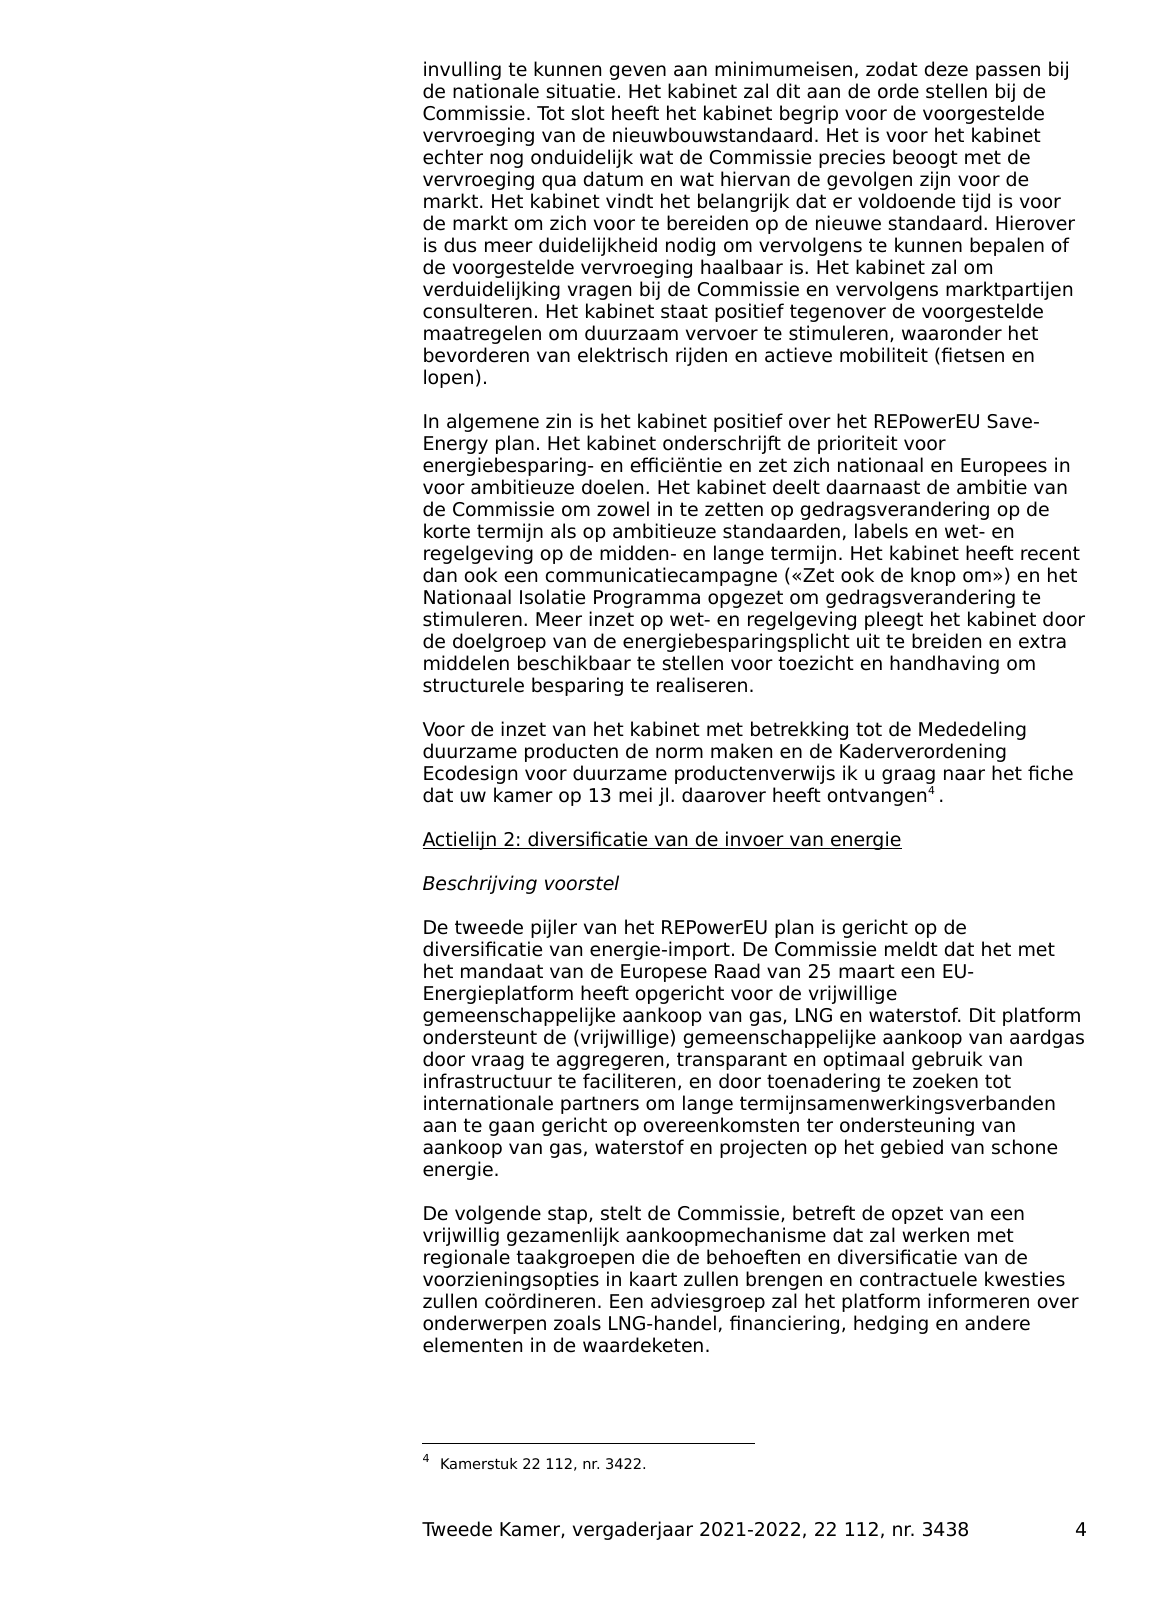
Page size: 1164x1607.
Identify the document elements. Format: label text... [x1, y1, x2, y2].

text In algemene zin is het kabinet positief over het REPowerEU Save-Energy plan. Het kabinet onderschrijft de prioriteit voor energiebesparing- en efficiëntie en zet zich nationaal en Europees in voor ambitieuze doelen. Het kabinet deelt daarnaast de ambitie van de Commissie om zowel in te zetten op gedragsverandering op de korte termijn als op ambitieuze standaarden, labels en wet- en regelgeving op de midden- en lange termijn. Het kabinet heeft recent dan ook een communicatiecampagne («Zet ook de knop om») en het Nationaal Isolatie Programma opgezet om gedragsverandering te stimuleren. Meer inzet op wet- en regelgeving pleegt het kabinet door de doelgroep van de energiebesparingsplicht uit te breiden en extra middelen beschikbaar te stellen voor toezicht en handhaving om structurele besparing te realiseren. [422, 411, 1087, 697]
text De volgende stap, stelt de Commissie, betreft de opzet van een vrijwillig gezamenlijk aankoopmechanisme dat zal werken met regionale taakgroepen die de behoeften en diversificatie van de voorzieningsopties in kaart zullen brengen en contractuele kwesties zullen coördineren. Een adviesgroep zal het platform informeren over onderwerpen zoals LNG-handel, financiering, hedging en andere elementen in de waardeketen. [422, 1203, 1087, 1357]
subtitle Actielijn 2: diversificatie van de invoer van energie [422, 829, 1087, 851]
text Voor de inzet van het kabinet met betrekking tot de Mededeling duurzame producten de norm maken en de Kaderverordening Ecodesign voor duurzame productenverwijs ik u graag naar het fiche dat uw kamer op 13 mei jl. daarover heeft ontvangen. [422, 719, 1087, 807]
text invulling te kunnen geven aan minimumeisen, zodat deze passen bij de nationale situatie. Het kabinet zal dit aan de orde stellen bij de Commissie. Tot slot heeft het kabinet begrip voor de voorgestelde vervroeging van de nieuwbouwstandaard. Het is voor het kabinet echter nog onduidelijk wat de Commissie precies beoogt met de vervroeging qua datum en wat hiervan de gevolgen zijn voor de markt. Het kabinet vindt het belangrijk dat er voldoende tijd is voor de markt om zich voor te bereiden op de nieuwe standaard. Hierover is dus meer duidelijkheid nodig om vervolgens te kunnen bepalen of de voorgestelde vervroeging haalbaar is. Het kabinet zal om verduidelijking vragen bij de Commissie en vervolgens marktpartijen consulteren. Het kabinet staat positief tegenover de voorgestelde maatregelen om duurzaam vervoer te stimuleren, waaronder het bevorderen van elektrisch rijden en actieve mobiliteit (fietsen en lopen). [422, 59, 1087, 389]
text Kamerstuk 22 112, nr. 3422. [422, 1452, 1087, 1474]
text De tweede pijler van het REPowerEU plan is gericht op de diversificatie van energie-import. De Commissie meldt dat het met het mandaat van de Europese Raad van 25 maart een EU-Energieplatform heeft opgericht voor de vrijwillige gemeenschappelijke aankoop van gas, LNG en waterstof. Dit platform ondersteunt de (vrijwillige) gemeenschappelijke aankoop van aardgas door vraag te aggregeren, transparant en optimaal gebruik van infrastructuur te faciliteren, en door toenadering te zoeken tot internationale partners om lange termijnsamenwerkingsverbanden aan te gaan gericht op overeenkomsten ter ondersteuning van aankoop van gas, waterstof en projecten op het gebied van schone energie. [422, 917, 1087, 1181]
subtitle Beschrijving voorstel [422, 873, 1087, 895]
